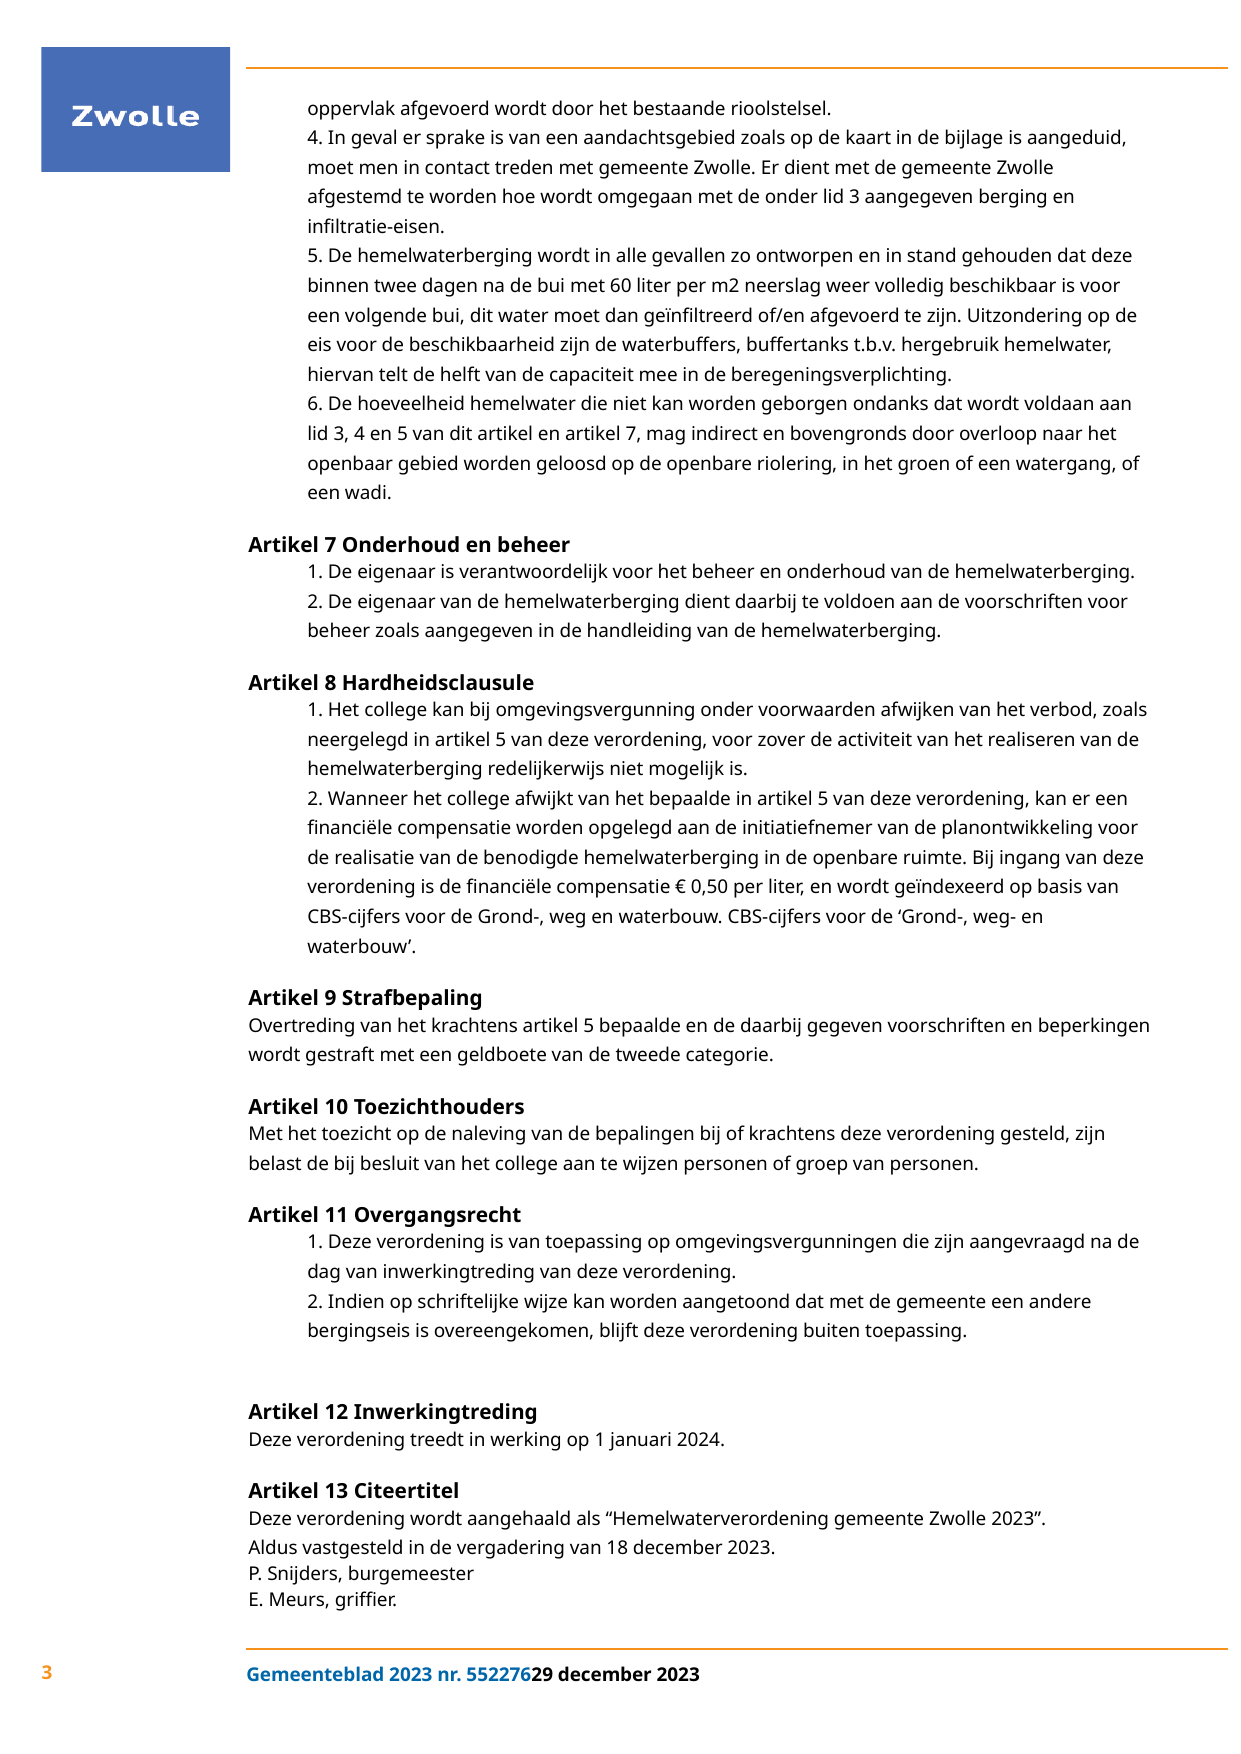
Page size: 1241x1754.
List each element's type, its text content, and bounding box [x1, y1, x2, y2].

list 2. Indien op schriftelijke wijze kan worden aangetoond dat met de gemeente een andere bergingseis is overeengekomen, blijft deze verordening buiten toepassing. [248, 1288, 1152, 1343]
list 6. De hoeveelheid hemelwater die niet kan worden geborgen ondanks dat wordt voldaan aan lid 3, 4 en 5 van dit artikel en artikel 7, mag indirect en bovengronds door overloop naar het openbaar gebied worden geloosd op de openbare riolering, in het groen of een watergang, of een wadi. [248, 391, 1152, 505]
text Overtreding van het krachtens artikel 5 bepaalde en de daarbij gegeven voorschriften en beperkingen wordt gestraft met een geldboete van de tweede categorie. [248, 1012, 1152, 1067]
text Deze verordening wordt aangehaald als “Hemelwaterverordening gemeente Zwolle 2023”. [248, 1505, 1152, 1530]
list 5. De hemelwaterberging wordt in alle gevallen zo ontworpen en in stand gehouden dat deze binnen twee dagen na de bui met 60 liter per m2 neerslag weer volledig beschikbaar is voor een volgende bui, dit water moet dan geïnfiltreerd of/en afgevoerd te zijn. Uitzondering op de eis voor de beschikbaarheid zijn de waterbuffers, buffertanks t.b.v. hergebruik hemelwater, hiervan telt de helft van de capaciteit mee in de beregeningsverplichting. [248, 243, 1152, 387]
text Artikel 13 Citeertitel [248, 1476, 1152, 1505]
list 2. De eigenaar van de hemelwaterberging dient daarbij te voldoen aan de voorschriften voor beheer zoals aangegeven in de handleiding van de hemelwaterberging. [248, 588, 1152, 643]
text P. Snijders, burgemeester [248, 1560, 1152, 1586]
text Artikel 12 Inwerkingtreding [248, 1397, 1152, 1426]
text Aldus vastgesteld in de vergadering van 18 december 2023. [248, 1534, 1152, 1560]
picture [41, 47, 231, 172]
text Artikel 9 Strafbepaling [248, 983, 1152, 1012]
list 1. Deze verordening is van toepassing op omgevingsvergunningen die zijn aangevraagd na de dag van inwerkingtreding van deze verordening. [248, 1229, 1152, 1284]
text Artikel 11 Overgangsrecht [248, 1200, 1152, 1229]
text Artikel 10 Toezichthouders [248, 1092, 1152, 1120]
list 4. In geval er sprake is van een aandachtsgebied zoals op de kaart in de bijlage is aangeduid, moet men in contact treden met gemeente Zwolle. Er dient met de gemeente Zwolle afgestemd te worden hoe wordt omgegaan met de onder lid 3 aangegeven berging en infiltratie-eisen. [248, 124, 1152, 239]
list oppervlak afgevoerd wordt door het bestaande rioolstelsel. [248, 95, 1152, 121]
text Artikel 8 Hardheidsclausule [248, 668, 1152, 696]
list 1. Het college kan bij omgevingsvergunning onder voorwaarden afwijken van het verbod, zoals neergelegd in artikel 5 van deze verordening, voor zover de activiteit van het realiseren van de hemelwaterberging redelijkerwijs niet mogelijk is. [248, 696, 1152, 781]
text Met het toezicht op de naleving van de bepalingen bij of krachtens deze verordening gesteld, zijn belast de bij besluit van het college aan te wijzen personen of groep van personen. [248, 1120, 1152, 1176]
text E. Meurs, griffier. [248, 1586, 1152, 1611]
text Artikel 7 Onderhoud en beheer [248, 530, 1152, 558]
list 2. Wanneer het college afwijkt van het bepaalde in artikel 5 van deze verordening, kan er een financiële compensatie worden opgelegd aan de initiatiefnemer van de planontwikkeling voor de realisatie van de benodigde hemelwaterberging in de openbare ruimte. Bij ingang van deze verordening is de financiële compensatie € 0,50 per liter, en wordt geïndexeerd op basis van CBS-cijfers voor de Grond-, weg en waterbouw. CBS-cijfers voor de ‘Grond-, weg- en waterbouw’. [248, 785, 1152, 959]
list 1. De eigenaar is verantwoordelijk voor het beheer en onderhoud van de hemelwaterberging. [248, 558, 1152, 584]
text Deze verordening treedt in werking op 1 januari 2024. [248, 1426, 1152, 1452]
